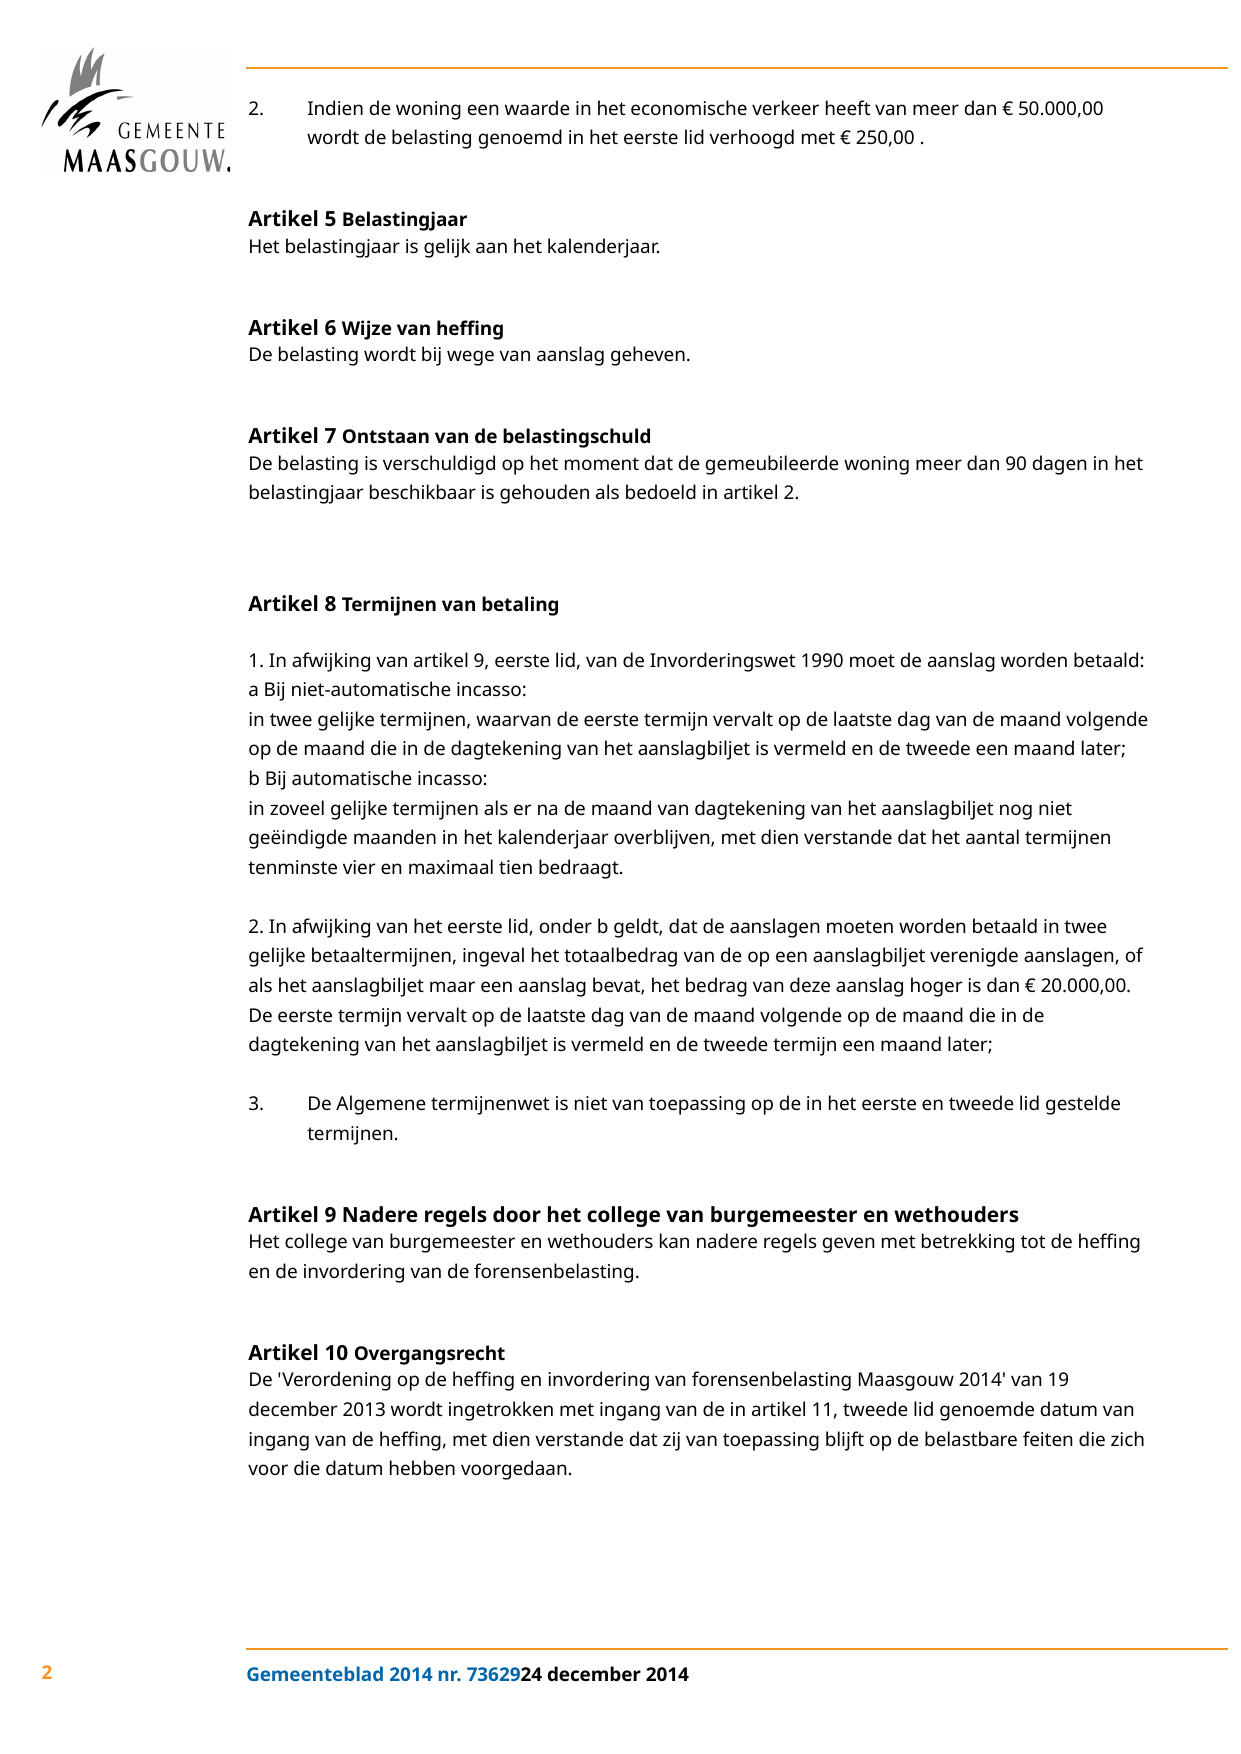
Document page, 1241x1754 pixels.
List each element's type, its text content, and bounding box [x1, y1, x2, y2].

text Artikel 7 Ontstaan van de belastingschuld [248, 421, 1152, 450]
text 2. In afwijking van het eerste lid, onder b geldt, dat de aanslagen moeten worden betaald in twee gelijke betaaltermijnen, ingeval het totaalbedrag van de op een aanslagbiljet verenigde aanslagen, of als het aanslagbiljet maar een aanslag bevat, het bedrag van deze aanslag hoger is dan € 20.000,00. De eerste termijn vervalt op de laatste dag van de maand volgende op de maand die in de dagtekening van het aanslagbiljet is vermeld en de tweede termijn een maand later; [248, 913, 1152, 1057]
text Artikel 8 Termijnen van betaling [248, 589, 1152, 617]
text Artikel 5 Belastingjaar [248, 204, 1152, 233]
text Artikel 6 Wijze van heffing [248, 313, 1152, 341]
text De belasting is verschuldigd op het moment dat de gemeubileerde woning meer dan 90 dagen in het belastingjaar beschikbaar is gehouden als bedoeld in artikel 2. [248, 450, 1152, 505]
text Het college van burgemeester en wethouders kan nadere regels geven met betrekking tot de heffing en de invordering van de forensenbelasting. [248, 1229, 1152, 1284]
picture [41, 47, 231, 172]
text Artikel 10 Overgangsrecht [248, 1338, 1152, 1367]
text Artikel 9 Nadere regels door het college van burgemeester en wethouders [248, 1200, 1152, 1229]
text De 'Verordening op de heffing en invordering van forensenbelasting Maasgouw 2014' van 19 december 2013 wordt ingetrokken met ingang van de in artikel 11, tweede lid genoemde datum van ingang van de heffing, met dien verstande dat zij van toepassing blijft op de belastbare feiten die zich voor die datum hebben voorgedaan. [248, 1367, 1152, 1481]
text 1. In afwijking van artikel 9, eerste lid, van de Invorderingswet 1990 moet de aanslag worden betaald: [248, 647, 1152, 673]
list Indien de woning een waarde in het economische verkeer heeft van meer dan € 50.000,00 wordt de belasting genoemd in het eerste lid verhoogd met € 250,00 . [248, 95, 1152, 150]
text in twee gelijke termijnen, waarvan de eerste termijn vervalt op de laatste dag van de maand volgende op de maand die in de dagtekening van het aanslagbiljet is vermeld en de tweede een maand later; [248, 706, 1152, 761]
list De Algemene termijnenwet is niet van toepassing op de in het eerste en tweede lid gestelde termijnen. [248, 1091, 1152, 1146]
text in zoveel gelijke termijnen als er na de maand van dagtekening van het aanslagbiljet nog niet geëindigde maanden in het kalenderjaar overblijven, met dien verstande dat het aantal termijnen tenminste vier en maximaal tien bedraagt. [248, 795, 1152, 880]
text b Bij automatische incasso: [248, 765, 1152, 791]
text a Bij niet-automatische incasso: [248, 676, 1152, 702]
text De belasting wordt bij wege van aanslag geheven. [248, 341, 1152, 367]
text Het belastingjaar is gelijk aan het kalenderjaar. [248, 233, 1152, 258]
